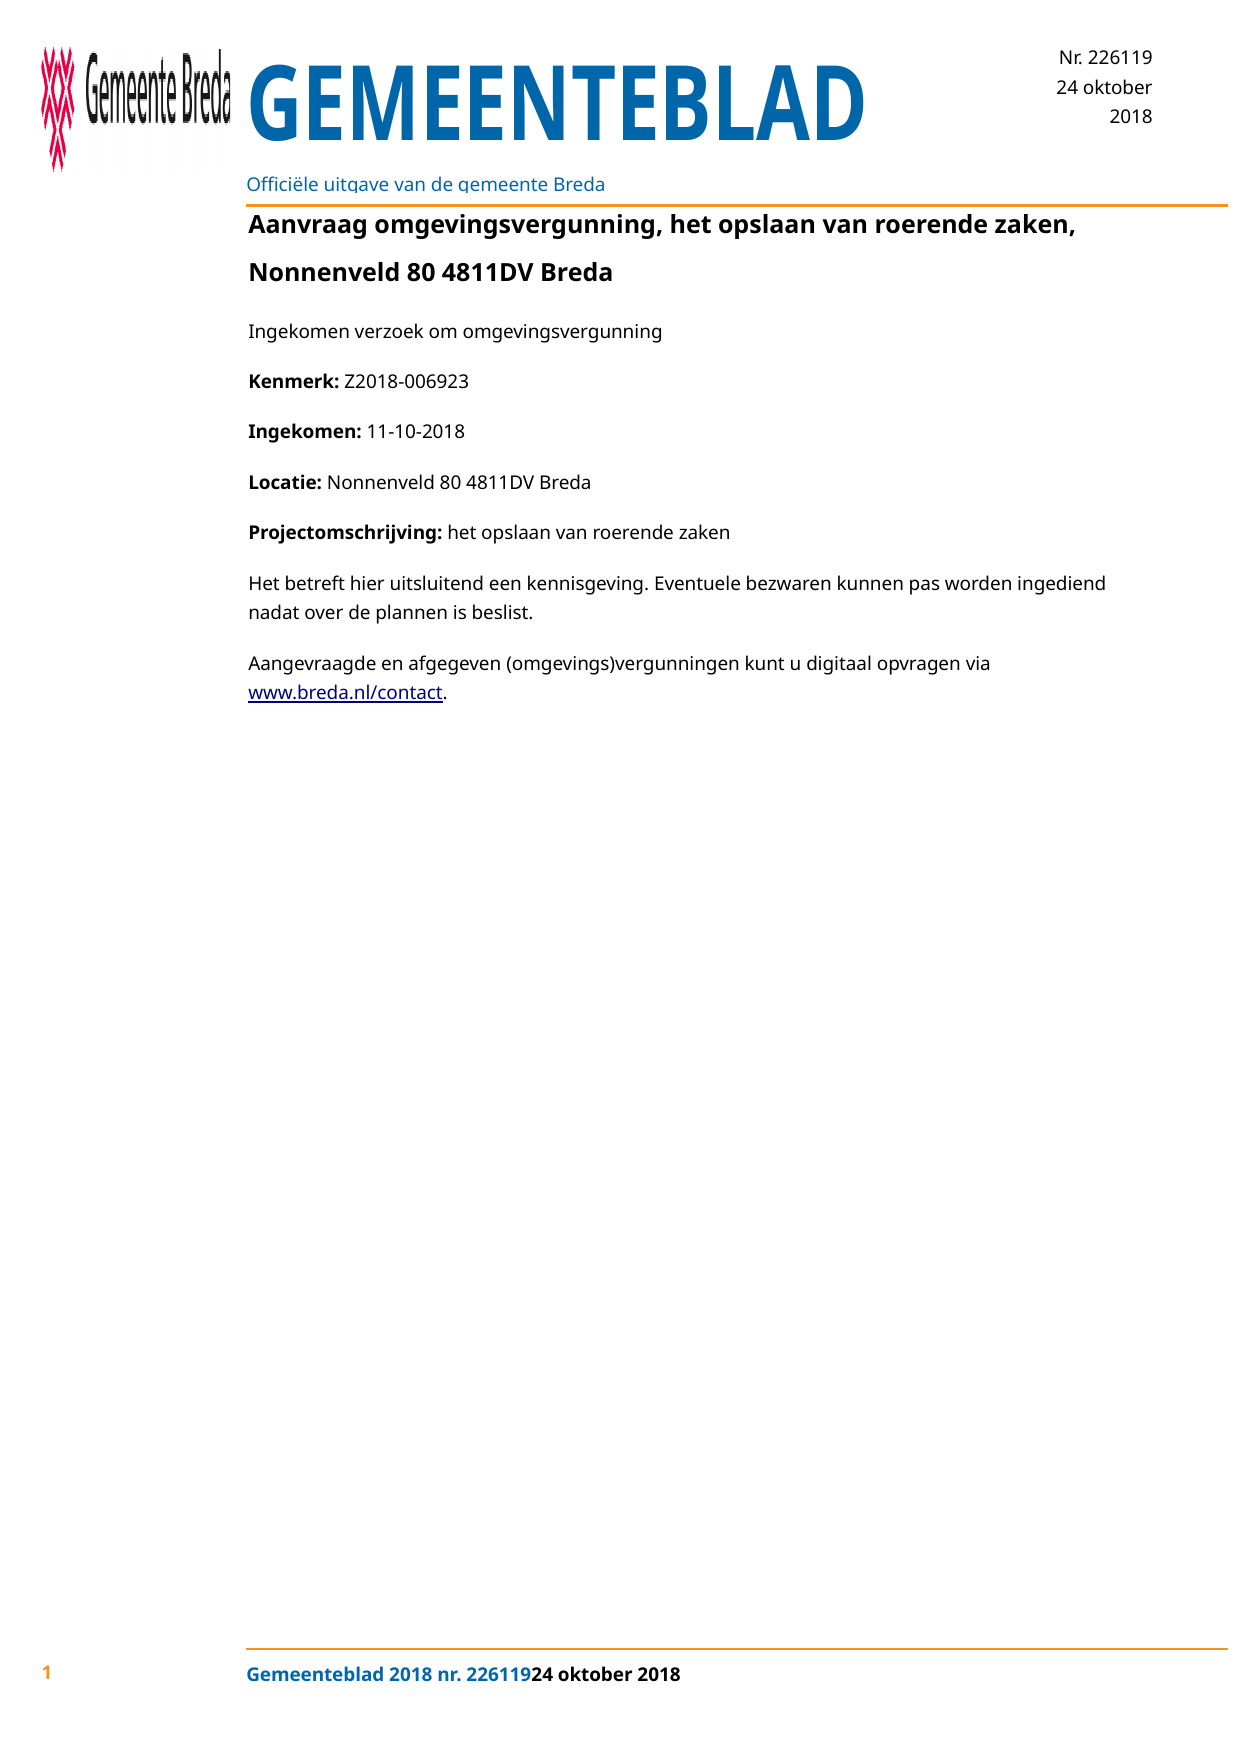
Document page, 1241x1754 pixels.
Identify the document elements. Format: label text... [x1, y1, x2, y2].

text Kenmerk: Z2018-006923 [248, 368, 1152, 394]
picture [41, 47, 231, 172]
text Projectomschrijving: het opslaan van roerende zaken [248, 519, 1152, 545]
text Ingekomen verzoek om omgevingsvergunning [248, 318, 1152, 344]
text Aangevraagde en afgegeven (omgevings)vergunningen kunt u digitaal opvragen via www.breda.nl/contact. [248, 650, 1152, 705]
text Aanvraag omgevingsvergunning, het opslaan van roerende zaken, Nonnenveld 80 4811DV Breda [248, 207, 1152, 288]
text Locatie: Nonnenveld 80 4811DV Breda [248, 469, 1152, 495]
text Het betreft hier uitsluitend een kennisgeving. Eventuele bezwaren kunnen pas worden ingediend nadat over de plannen is beslist. [248, 570, 1152, 625]
text Ingekomen: 11-10-2018 [248, 419, 1152, 444]
